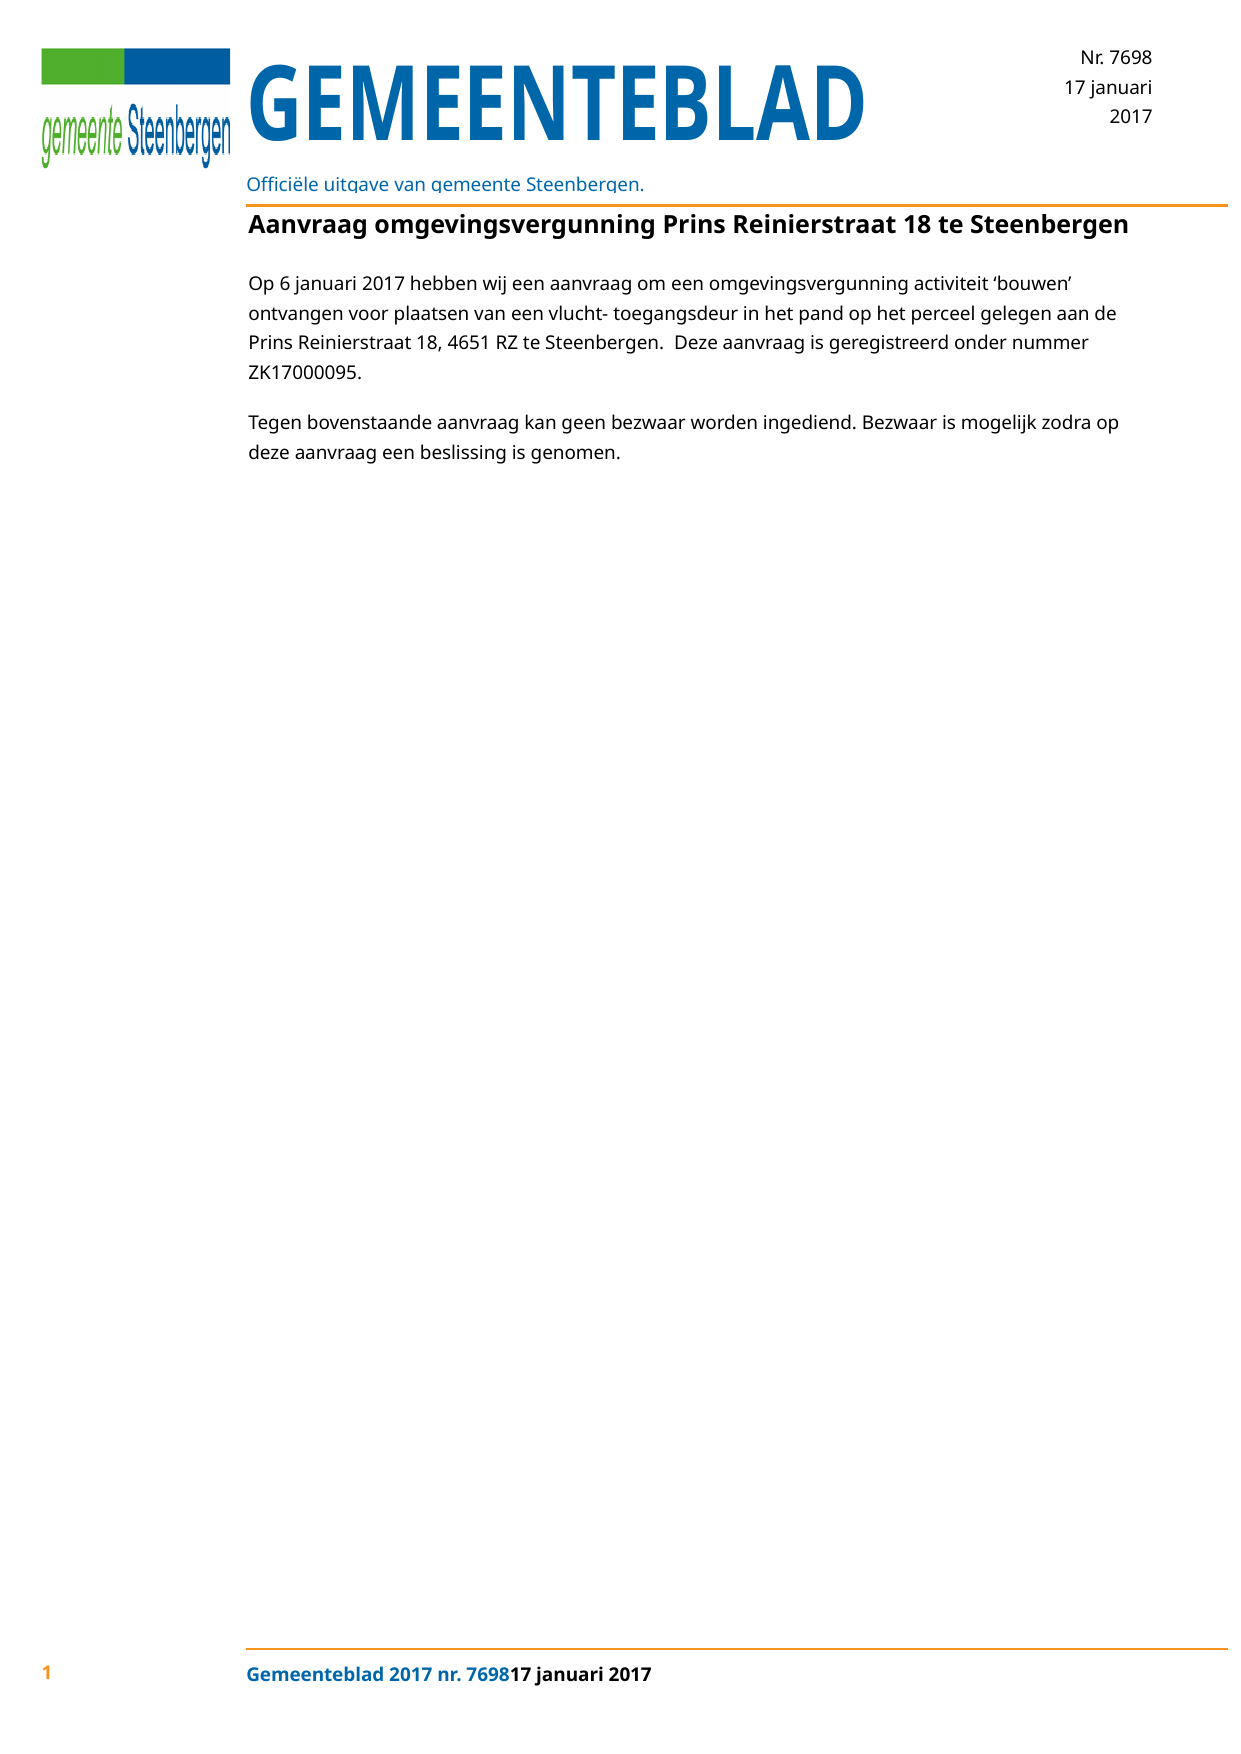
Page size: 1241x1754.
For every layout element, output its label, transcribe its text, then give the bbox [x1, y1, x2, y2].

text Aanvraag omgevingsvergunning Prins Reinierstraat 18 te Steenbergen [248, 207, 1152, 241]
text Tegen bovenstaande aanvraag kan geen bezwaar worden ingediend. Bezwaar is mogelijk zodra op deze aanvraag een beslissing is genomen. [248, 409, 1152, 465]
text Op 6 januari 2017 hebben wij een aanvraag om een omgevingsvergunning activiteit ‘bouwen’ ontvangen voor plaatsen van een vlucht- toegangsdeur in het pand op het perceel gelegen aan de Prins Reinierstraat 18, 4651 RZ te Steenbergen. Deze aanvraag is geregistreerd onder nummer ZK17000095. [248, 270, 1152, 385]
picture [41, 47, 231, 172]
